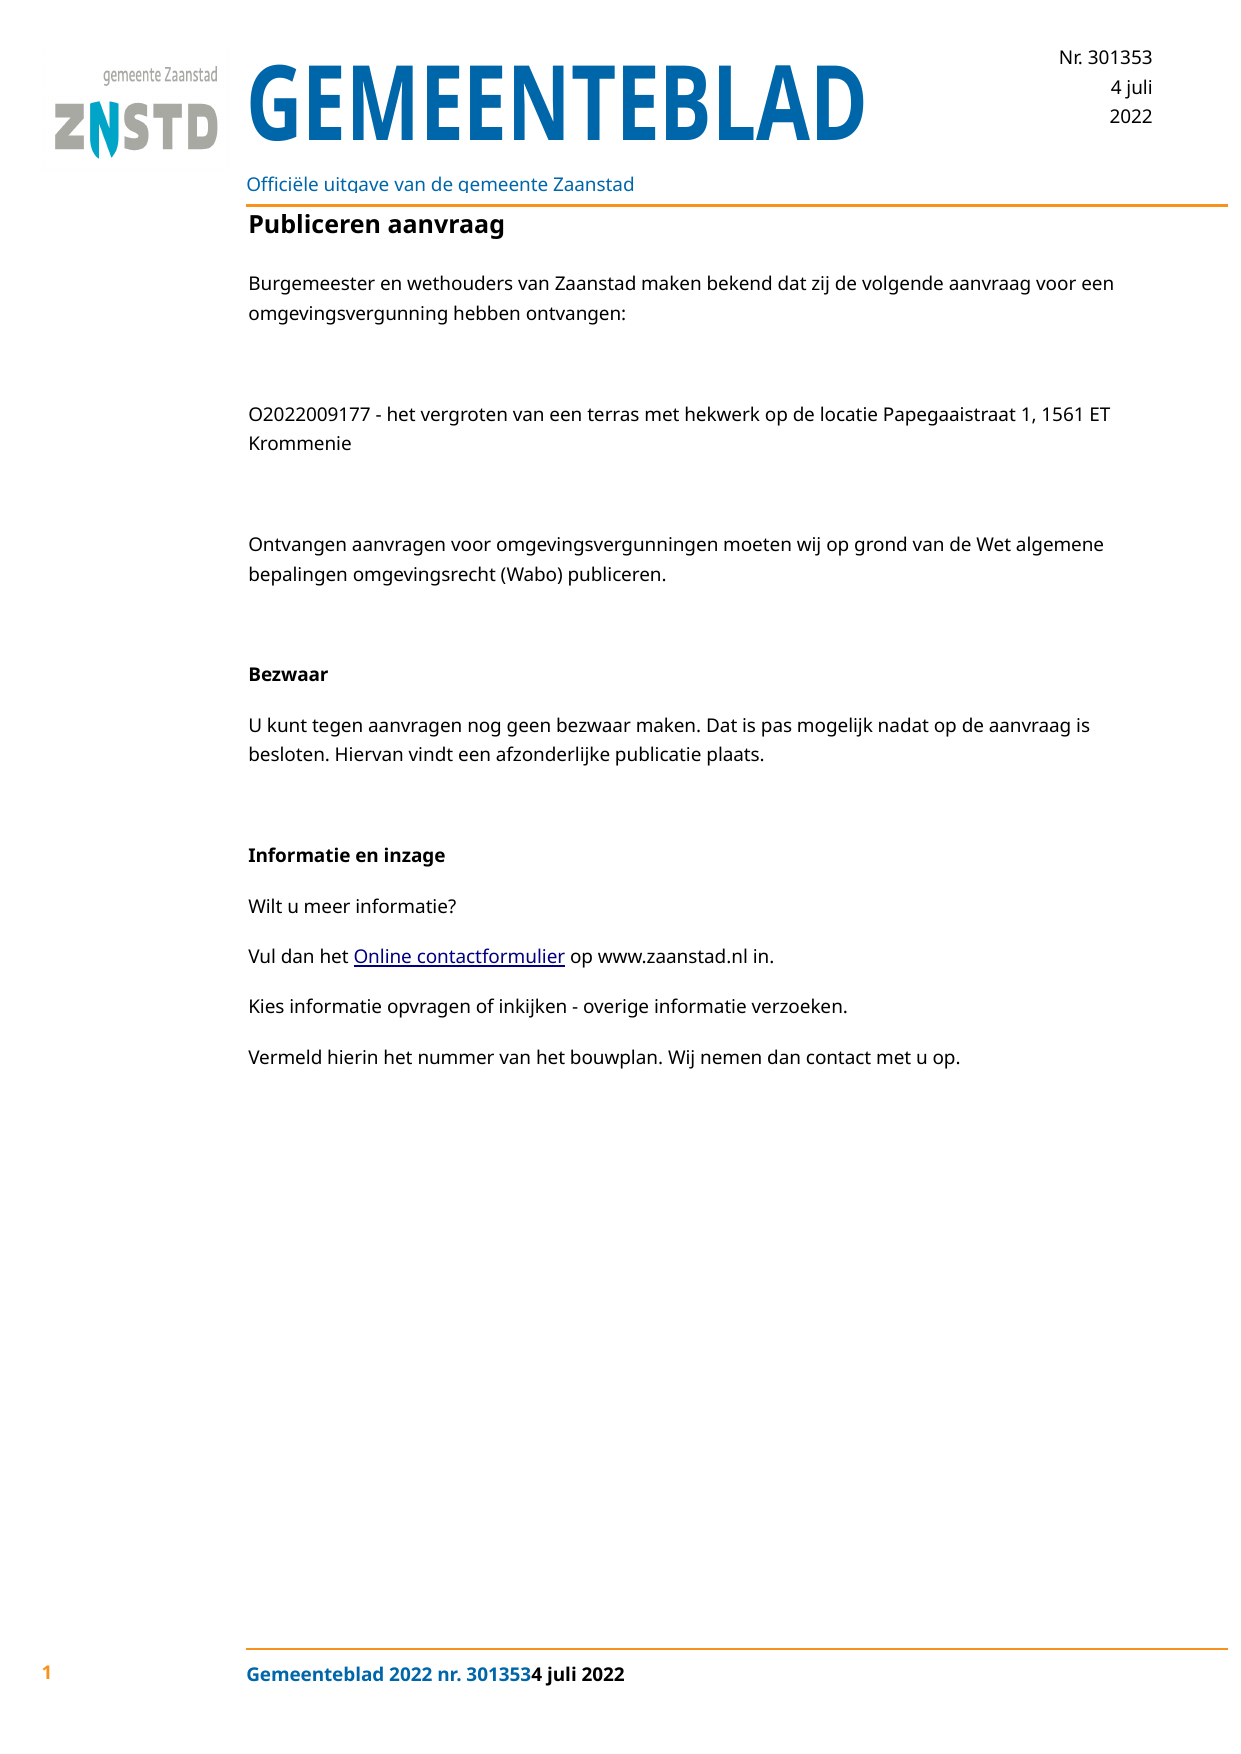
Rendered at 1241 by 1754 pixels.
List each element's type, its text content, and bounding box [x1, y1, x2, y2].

text Publiceren aanvraag [248, 207, 1152, 241]
text Ontvangen aanvragen voor omgevingsvergunningen moeten wij op grond van de Wet algemene bepalingen omgevingsrecht (Wabo) publiceren. [248, 531, 1152, 586]
text Informatie en inzage [248, 842, 1152, 868]
text Burgemeester en wethouders van Zaanstad maken bekend dat zij de volgende aanvraag voor een omgevingsvergunning hebben ontvangen: [248, 270, 1152, 326]
text Kies informatie opvragen of inkijken - overige informatie verzoeken. [248, 994, 1152, 1019]
text O2022009177 - het vergroten van een terras met hekwerk op de locatie Papegaaistraat 1, 1561 ET Krommenie [248, 401, 1152, 456]
picture [41, 47, 231, 172]
text Wilt u meer informatie? [248, 893, 1152, 918]
text Vermeld hierin het nummer van het bouwplan. Wij nemen dan contact met u op. [248, 1044, 1152, 1070]
text U kunt tegen aanvragen nog geen bezwaar maken. Dat is pas mogelijk nadat op de aanvraag is besloten. Hiervan vindt een afzonderlijke publicatie plaats. [248, 712, 1152, 767]
text Bezwaar [248, 662, 1152, 687]
text Vul dan het Online contactformulier op www.zaanstad.nl in. [248, 943, 1152, 969]
